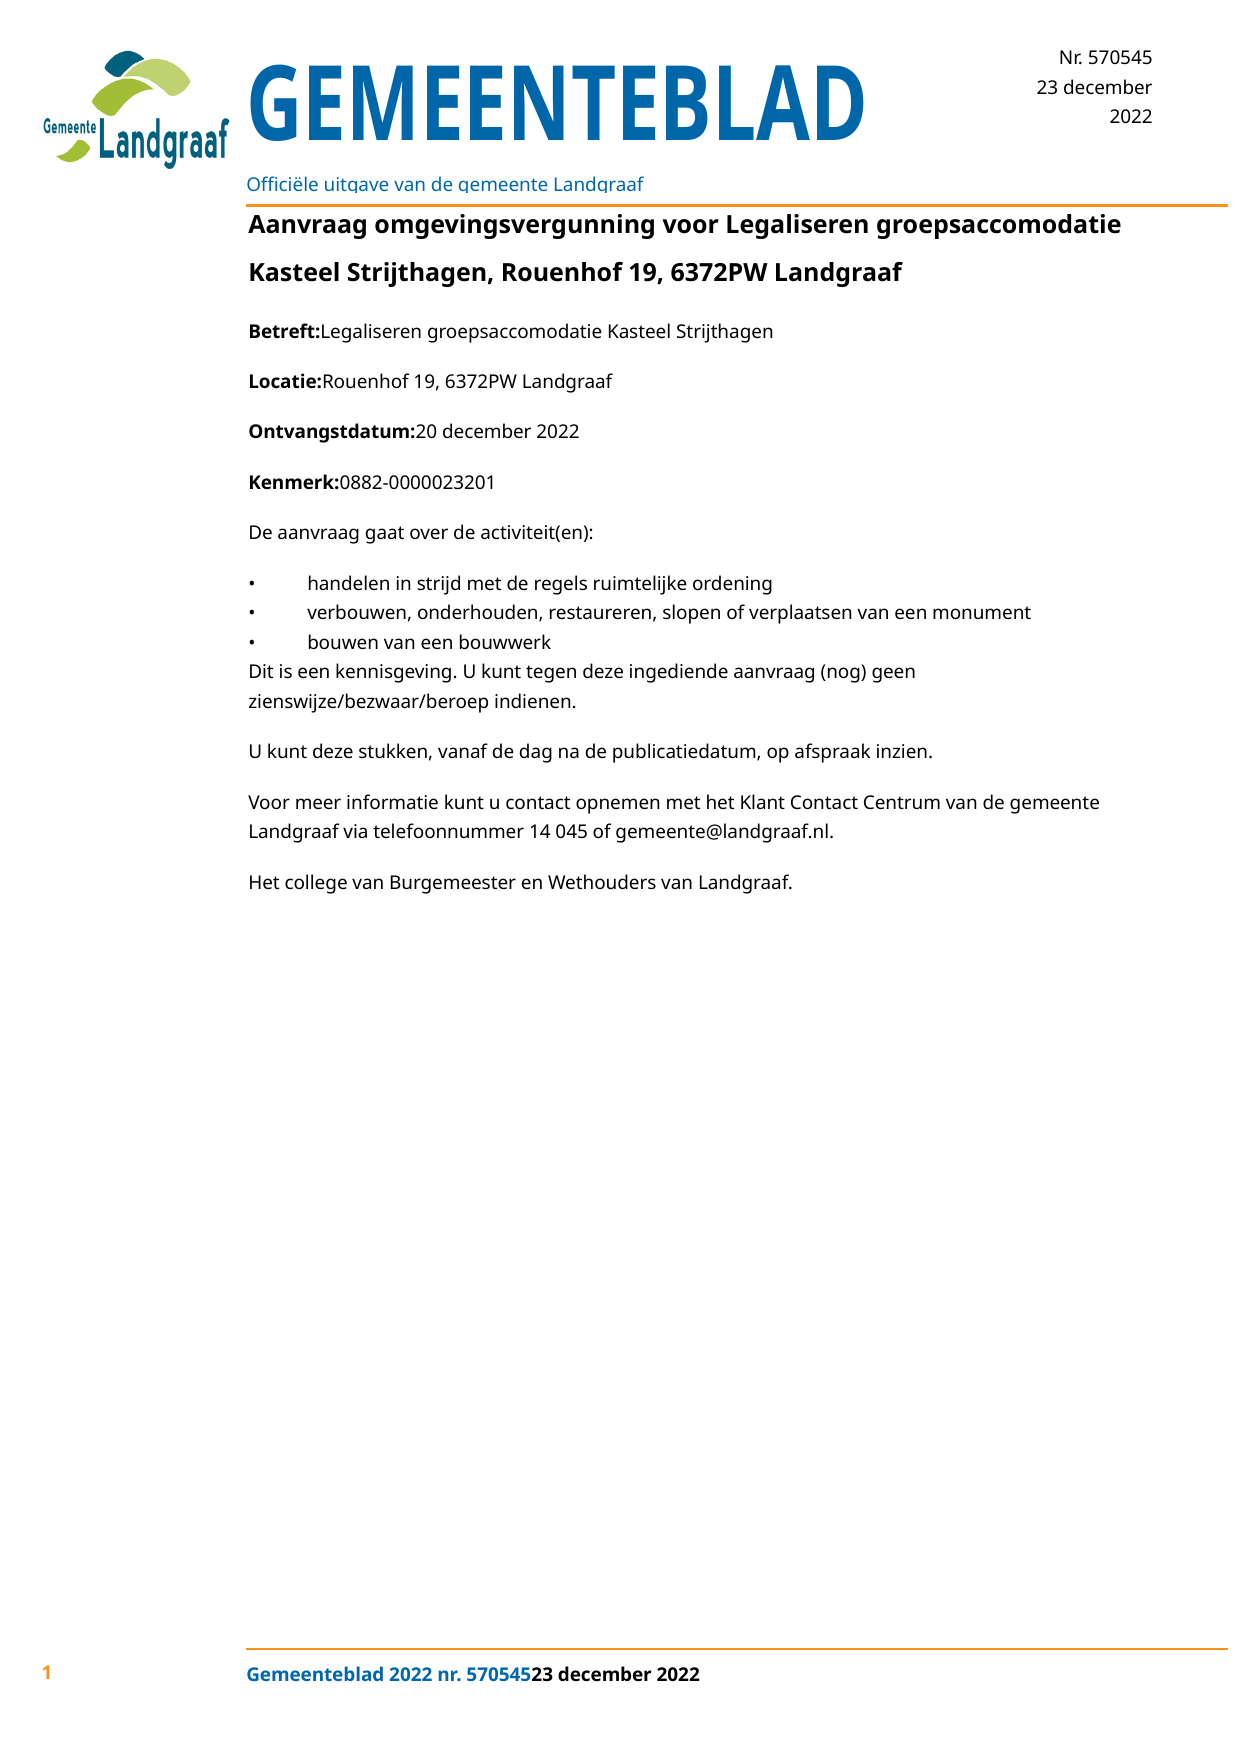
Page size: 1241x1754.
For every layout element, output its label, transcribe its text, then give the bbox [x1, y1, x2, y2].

text Betreft:Legaliseren groepsaccomodatie Kasteel Strijthagen [248, 318, 1152, 344]
text Kenmerk:0882-0000023201 [248, 469, 1152, 495]
list bouwen van een bouwwerk [248, 629, 1152, 655]
text U kunt deze stukken, vanaf de dag na de publicatiedatum, op afspraak inzien. [248, 739, 1152, 764]
text Locatie:Rouenhof 19, 6372PW Landgraaf [248, 368, 1152, 394]
text Het college van Burgemeester en Wethouders van Landgraaf. [248, 869, 1152, 895]
text Aanvraag omgevingsvergunning voor Legaliseren groepsaccomodatie Kasteel Strijthagen, Rouenhof 19, 6372PW Landgraaf [248, 207, 1152, 288]
list handelen in strijd met de regels ruimtelijke ordening [248, 570, 1152, 596]
picture [41, 47, 231, 172]
text Dit is een kennisgeving. U kunt tegen deze ingediende aanvraag (nog) geen zienswijze/bezwaar/beroep indienen. [248, 659, 1152, 714]
text Voor meer informatie kunt u contact opnemen met het Klant Contact Centrum van de gemeente Landgraaf via telefoonnummer 14 045 of gemeente@landgraaf.nl. [248, 789, 1152, 844]
text Ontvangstdatum:20 december 2022 [248, 419, 1152, 444]
list verbouwen, onderhouden, restaureren, slopen of verplaatsen van een monument [248, 599, 1152, 625]
text De aanvraag gaat over de activiteit(en): [248, 519, 1152, 545]
